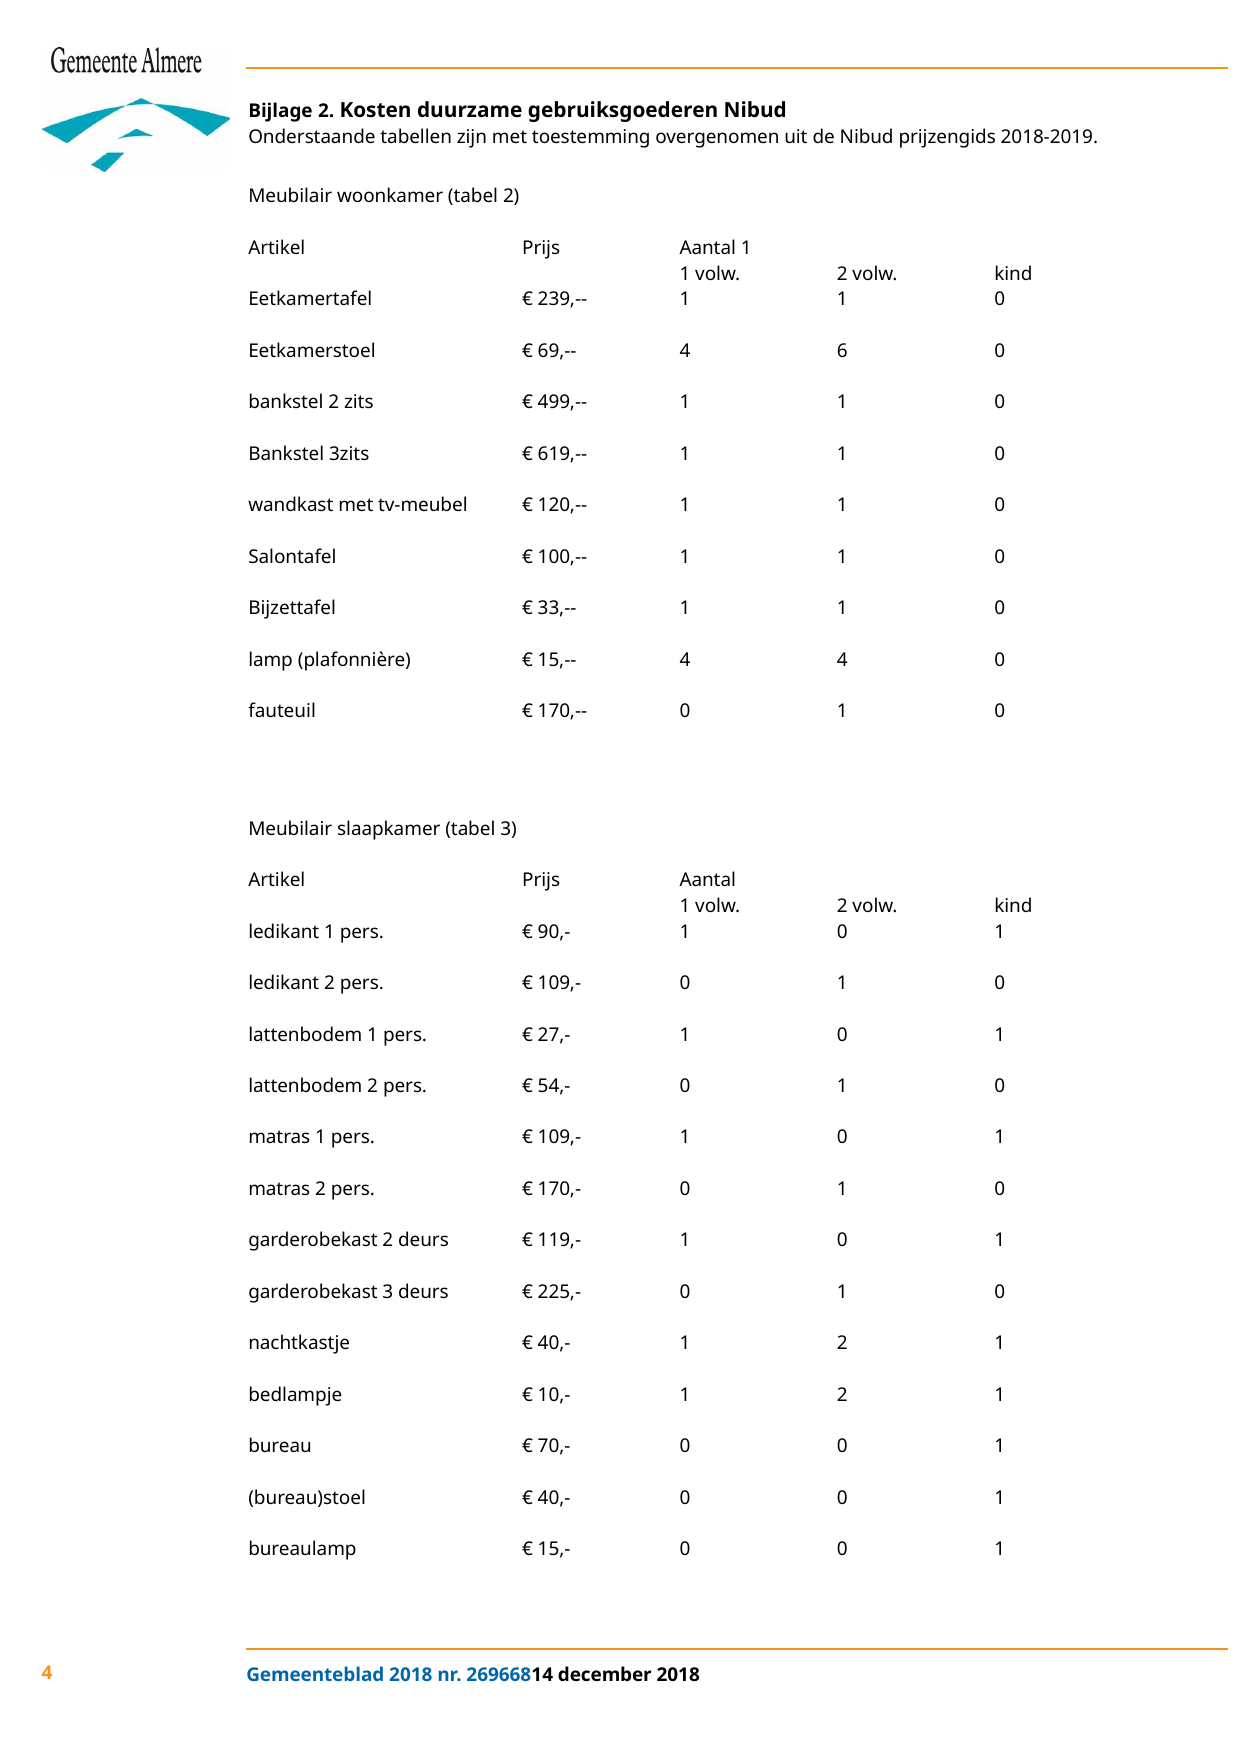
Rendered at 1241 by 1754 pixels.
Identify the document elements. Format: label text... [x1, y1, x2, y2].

table_cell Artikel [248, 866, 522, 892]
table_cell 1 [837, 543, 994, 568]
table_cell [679, 1150, 837, 1175]
table_cell [679, 466, 837, 491]
table_cell € 40,- [522, 1484, 679, 1510]
table_cell 0 [994, 646, 1152, 671]
table_cell [248, 1201, 522, 1227]
text Onderstaande tabellen zijn met toestemming overgenomen uit de Nibud prijzengids 2018-2019. [248, 123, 1152, 149]
table_cell 1 [679, 389, 837, 414]
table_cell 1 [994, 1381, 1152, 1407]
table_header [837, 815, 994, 841]
table_cell [837, 866, 994, 892]
table_cell € 27,- [522, 1021, 679, 1047]
table_cell 0 [679, 1535, 837, 1561]
table_cell 0 [994, 337, 1152, 363]
table_cell [994, 1304, 1152, 1329]
table_cell 1 [837, 697, 994, 723]
table_cell 1 [679, 1124, 837, 1149]
table_cell wandkast met tv-meubel [248, 491, 522, 517]
table_cell kind [994, 260, 1152, 286]
table_cell [522, 671, 679, 697]
table_cell [248, 363, 522, 388]
table_cell [248, 517, 522, 543]
table_cell lamp (plafonnière) [248, 646, 522, 671]
table_cell [837, 1355, 994, 1381]
table_cell [994, 620, 1152, 646]
table_cell 1 [994, 1124, 1152, 1149]
table_cell 1 [837, 969, 994, 995]
table_cell 1 [837, 594, 994, 620]
table_cell 1 [837, 389, 994, 414]
table_cell [522, 1304, 679, 1329]
table_cell nachtkastje [248, 1330, 522, 1355]
table_cell 0 [837, 1433, 994, 1458]
table_cell [837, 466, 994, 491]
table_cell 2 volw. [837, 892, 994, 918]
table_cell 1 [994, 1021, 1152, 1047]
table_cell [837, 1304, 994, 1329]
table_cell 0 [837, 918, 994, 944]
table_cell [994, 569, 1152, 594]
table_cell [522, 414, 679, 440]
table_cell 0 [994, 697, 1152, 723]
table_cell [994, 1201, 1152, 1227]
table_cell [679, 208, 837, 234]
table_cell [994, 1098, 1152, 1124]
table_cell [522, 569, 679, 594]
table_cell [248, 1561, 522, 1587]
table_cell [837, 1407, 994, 1432]
table_cell [837, 1561, 994, 1587]
table_cell € 15,-- [522, 646, 679, 671]
table_cell [837, 1253, 994, 1278]
table_cell [994, 944, 1152, 969]
table_cell [837, 671, 994, 697]
table_cell 2 [837, 1330, 994, 1355]
table_cell ledikant 1 pers. [248, 918, 522, 944]
picture [41, 47, 231, 172]
table_cell 1 [994, 918, 1152, 944]
table_cell 0 [994, 1278, 1152, 1304]
table_cell € 120,-- [522, 491, 679, 517]
table_cell [837, 995, 994, 1021]
table_cell [679, 1510, 837, 1535]
table_cell [248, 1098, 522, 1124]
table_cell ledikant 2 pers. [248, 969, 522, 995]
table_cell [837, 841, 994, 866]
table_cell [994, 841, 1152, 866]
table_cell 0 [837, 1124, 994, 1149]
table_cell [679, 1304, 837, 1329]
table_cell [679, 995, 837, 1021]
table_cell [679, 1561, 837, 1587]
table_cell 2 volw. [837, 260, 994, 286]
table_cell € 170,-- [522, 697, 679, 723]
table_cell 1 [994, 1535, 1152, 1561]
table_cell 0 [679, 1484, 837, 1510]
table_cell [679, 1458, 837, 1484]
table_cell 1 [679, 440, 837, 466]
table_cell 0 [994, 543, 1152, 568]
text Bijlage 2. Kosten duurzame gebruiksgoederen Nibud [248, 95, 1152, 123]
table_cell Artikel [248, 234, 522, 260]
table_cell [994, 466, 1152, 491]
table_cell 0 [994, 594, 1152, 620]
table_cell [522, 517, 679, 543]
table_cell Bijzettafel [248, 594, 522, 620]
table_cell [994, 1407, 1152, 1432]
table_cell [679, 1253, 837, 1278]
table_cell [522, 1355, 679, 1381]
table_cell matras 1 pers. [248, 1124, 522, 1149]
table_cell [248, 1355, 522, 1381]
table_cell Eetkamerstoel [248, 337, 522, 363]
table_cell [837, 944, 994, 969]
table_cell € 170,- [522, 1175, 679, 1201]
table_cell 0 [994, 389, 1152, 414]
table_cell 1 [837, 286, 994, 311]
table_cell [248, 1510, 522, 1535]
table_cell [522, 311, 679, 337]
table_cell [248, 466, 522, 491]
table_cell lattenbodem 2 pers. [248, 1072, 522, 1098]
table_cell [994, 1150, 1152, 1175]
table_cell Aantal 1 [679, 234, 837, 260]
table_cell [994, 1458, 1152, 1484]
table_cell [837, 517, 994, 543]
table_cell [837, 234, 994, 260]
table_cell 0 [837, 1227, 994, 1252]
table_cell 1 [679, 1330, 837, 1355]
table_cell [679, 414, 837, 440]
table_cell [522, 1098, 679, 1124]
table_cell [837, 208, 994, 234]
table_cell 4 [679, 646, 837, 671]
table_cell [994, 363, 1152, 388]
table_cell [522, 1253, 679, 1278]
table_cell lattenbodem 1 pers. [248, 1021, 522, 1047]
table_cell [522, 620, 679, 646]
table_cell [994, 1510, 1152, 1535]
table_cell € 619,-- [522, 440, 679, 466]
table_cell 0 [679, 697, 837, 723]
table_cell € 239,-- [522, 286, 679, 311]
table_cell [248, 892, 522, 918]
table_cell € 33,-- [522, 594, 679, 620]
table_cell 1 [994, 1227, 1152, 1252]
table_cell 0 [679, 1278, 837, 1304]
table_cell [248, 995, 522, 1021]
table_cell 0 [994, 1175, 1152, 1201]
table_cell [679, 1201, 837, 1227]
table_cell [248, 1458, 522, 1484]
table_cell bureau [248, 1433, 522, 1458]
table_cell [837, 311, 994, 337]
table_header [522, 183, 679, 208]
table_cell € 70,- [522, 1433, 679, 1458]
table_cell 1 [679, 1227, 837, 1252]
table_cell [679, 671, 837, 697]
table_cell (bureau)stoel [248, 1484, 522, 1510]
table_cell 0 [994, 1072, 1152, 1098]
table_header [522, 815, 679, 841]
table_cell [248, 1047, 522, 1072]
table_cell [248, 1253, 522, 1278]
table_cell 1 [679, 918, 837, 944]
table_cell 0 [837, 1021, 994, 1047]
table_cell [248, 414, 522, 440]
table_cell [679, 1098, 837, 1124]
table_cell 1 [837, 440, 994, 466]
table_cell 1 [679, 1021, 837, 1047]
table_cell [248, 1150, 522, 1175]
table_cell [248, 944, 522, 969]
table_cell 1 [994, 1484, 1152, 1510]
table_cell [248, 208, 522, 234]
table_cell bankstel 2 zits [248, 389, 522, 414]
table_cell [522, 1458, 679, 1484]
table_cell bureaulamp [248, 1535, 522, 1561]
table_cell 1 [837, 1278, 994, 1304]
table_cell [994, 1253, 1152, 1278]
table_cell € 109,- [522, 969, 679, 995]
table_cell 4 [679, 337, 837, 363]
table_cell Prijs [522, 866, 679, 892]
table_cell [679, 363, 837, 388]
table_cell € 15,- [522, 1535, 679, 1561]
table_cell 1 volw. [679, 892, 837, 918]
table_cell [679, 1407, 837, 1432]
table_cell 1 [994, 1433, 1152, 1458]
table_cell [837, 620, 994, 646]
table_cell Eetkamertafel [248, 286, 522, 311]
table_cell [248, 311, 522, 337]
table_cell 2 [837, 1381, 994, 1407]
table_cell [522, 260, 679, 286]
table_cell 1 [679, 1381, 837, 1407]
table_cell [522, 1047, 679, 1072]
table_cell matras 2 pers. [248, 1175, 522, 1201]
table_cell [679, 569, 837, 594]
table_cell [837, 1047, 994, 1072]
table_cell 0 [994, 491, 1152, 517]
table_cell kind [994, 892, 1152, 918]
table_cell 0 [994, 440, 1152, 466]
table_cell [837, 569, 994, 594]
table_header [837, 183, 994, 208]
table_cell [522, 995, 679, 1021]
table_cell [837, 1458, 994, 1484]
table_cell 1 [837, 1175, 994, 1201]
table_cell garderobekast 2 deurs [248, 1227, 522, 1252]
table_cell [837, 363, 994, 388]
table_cell 0 [679, 1433, 837, 1458]
table_cell [679, 517, 837, 543]
table_cell [679, 1047, 837, 1072]
table_cell [837, 414, 994, 440]
table_cell [522, 1561, 679, 1587]
table_header [679, 815, 837, 841]
table_cell € 100,-- [522, 543, 679, 568]
table_cell 1 [679, 491, 837, 517]
table_cell [994, 414, 1152, 440]
table_cell [248, 671, 522, 697]
table_cell 1 [837, 1072, 994, 1098]
table_cell [994, 1355, 1152, 1381]
table_cell 0 [837, 1484, 994, 1510]
table_cell € 499,-- [522, 389, 679, 414]
table_cell [994, 1047, 1152, 1072]
table_cell 1 volw. [679, 260, 837, 286]
table_cell 1 [679, 543, 837, 568]
table_cell [679, 944, 837, 969]
table_cell 0 [679, 969, 837, 995]
table_cell 1 [679, 286, 837, 311]
table_cell 1 [994, 1330, 1152, 1355]
table_cell fauteuil [248, 697, 522, 723]
table_cell [679, 1355, 837, 1381]
table_cell [679, 620, 837, 646]
table_cell [994, 311, 1152, 337]
table_cell € 54,- [522, 1072, 679, 1098]
table_cell [994, 1561, 1152, 1587]
table_cell [248, 260, 522, 286]
table_header [994, 815, 1152, 841]
table_cell 1 [837, 491, 994, 517]
table_cell [522, 1510, 679, 1535]
table_cell [248, 569, 522, 594]
table_cell [522, 1407, 679, 1432]
table_cell € 109,- [522, 1124, 679, 1149]
table_cell [522, 363, 679, 388]
table_cell [837, 1510, 994, 1535]
table_header [679, 183, 837, 208]
table_cell [994, 671, 1152, 697]
table_cell € 90,- [522, 918, 679, 944]
table_cell € 225,- [522, 1278, 679, 1304]
table_cell [837, 1201, 994, 1227]
table_cell 6 [837, 337, 994, 363]
table_cell [522, 466, 679, 491]
table_cell € 10,- [522, 1381, 679, 1407]
table_cell € 69,-- [522, 337, 679, 363]
table_cell [994, 995, 1152, 1021]
table_cell Salontafel [248, 543, 522, 568]
table_cell 0 [837, 1535, 994, 1561]
table_cell 0 [994, 969, 1152, 995]
table_cell [522, 208, 679, 234]
table_cell [248, 1407, 522, 1432]
table_cell 1 [679, 594, 837, 620]
table_cell [248, 841, 522, 866]
table_cell Bankstel 3zits [248, 440, 522, 466]
table_cell [522, 841, 679, 866]
table_cell [522, 1150, 679, 1175]
table_cell € 40,- [522, 1330, 679, 1355]
table_cell 0 [679, 1072, 837, 1098]
table_header [994, 183, 1152, 208]
table_cell garderobekast 3 deurs [248, 1278, 522, 1304]
table_cell [679, 841, 837, 866]
table_cell [522, 1201, 679, 1227]
table_cell [248, 1304, 522, 1329]
table_cell [522, 892, 679, 918]
table_header Meubilair woonkamer (tabel 2) [248, 183, 522, 208]
table_cell 4 [837, 646, 994, 671]
table_cell [248, 620, 522, 646]
table_cell Aantal [679, 866, 837, 892]
table_cell [994, 208, 1152, 234]
table_header Meubilair slaapkamer (tabel 3) [248, 815, 522, 841]
table_cell [994, 866, 1152, 892]
table_cell Prijs [522, 234, 679, 260]
table_cell [679, 311, 837, 337]
table_cell [522, 944, 679, 969]
table_cell bedlampje [248, 1381, 522, 1407]
table_cell 0 [994, 286, 1152, 311]
table_cell € 119,- [522, 1227, 679, 1252]
table_cell 0 [679, 1175, 837, 1201]
table_cell [994, 234, 1152, 260]
table_cell [837, 1098, 994, 1124]
table_cell [837, 1150, 994, 1175]
table_cell [994, 517, 1152, 543]
